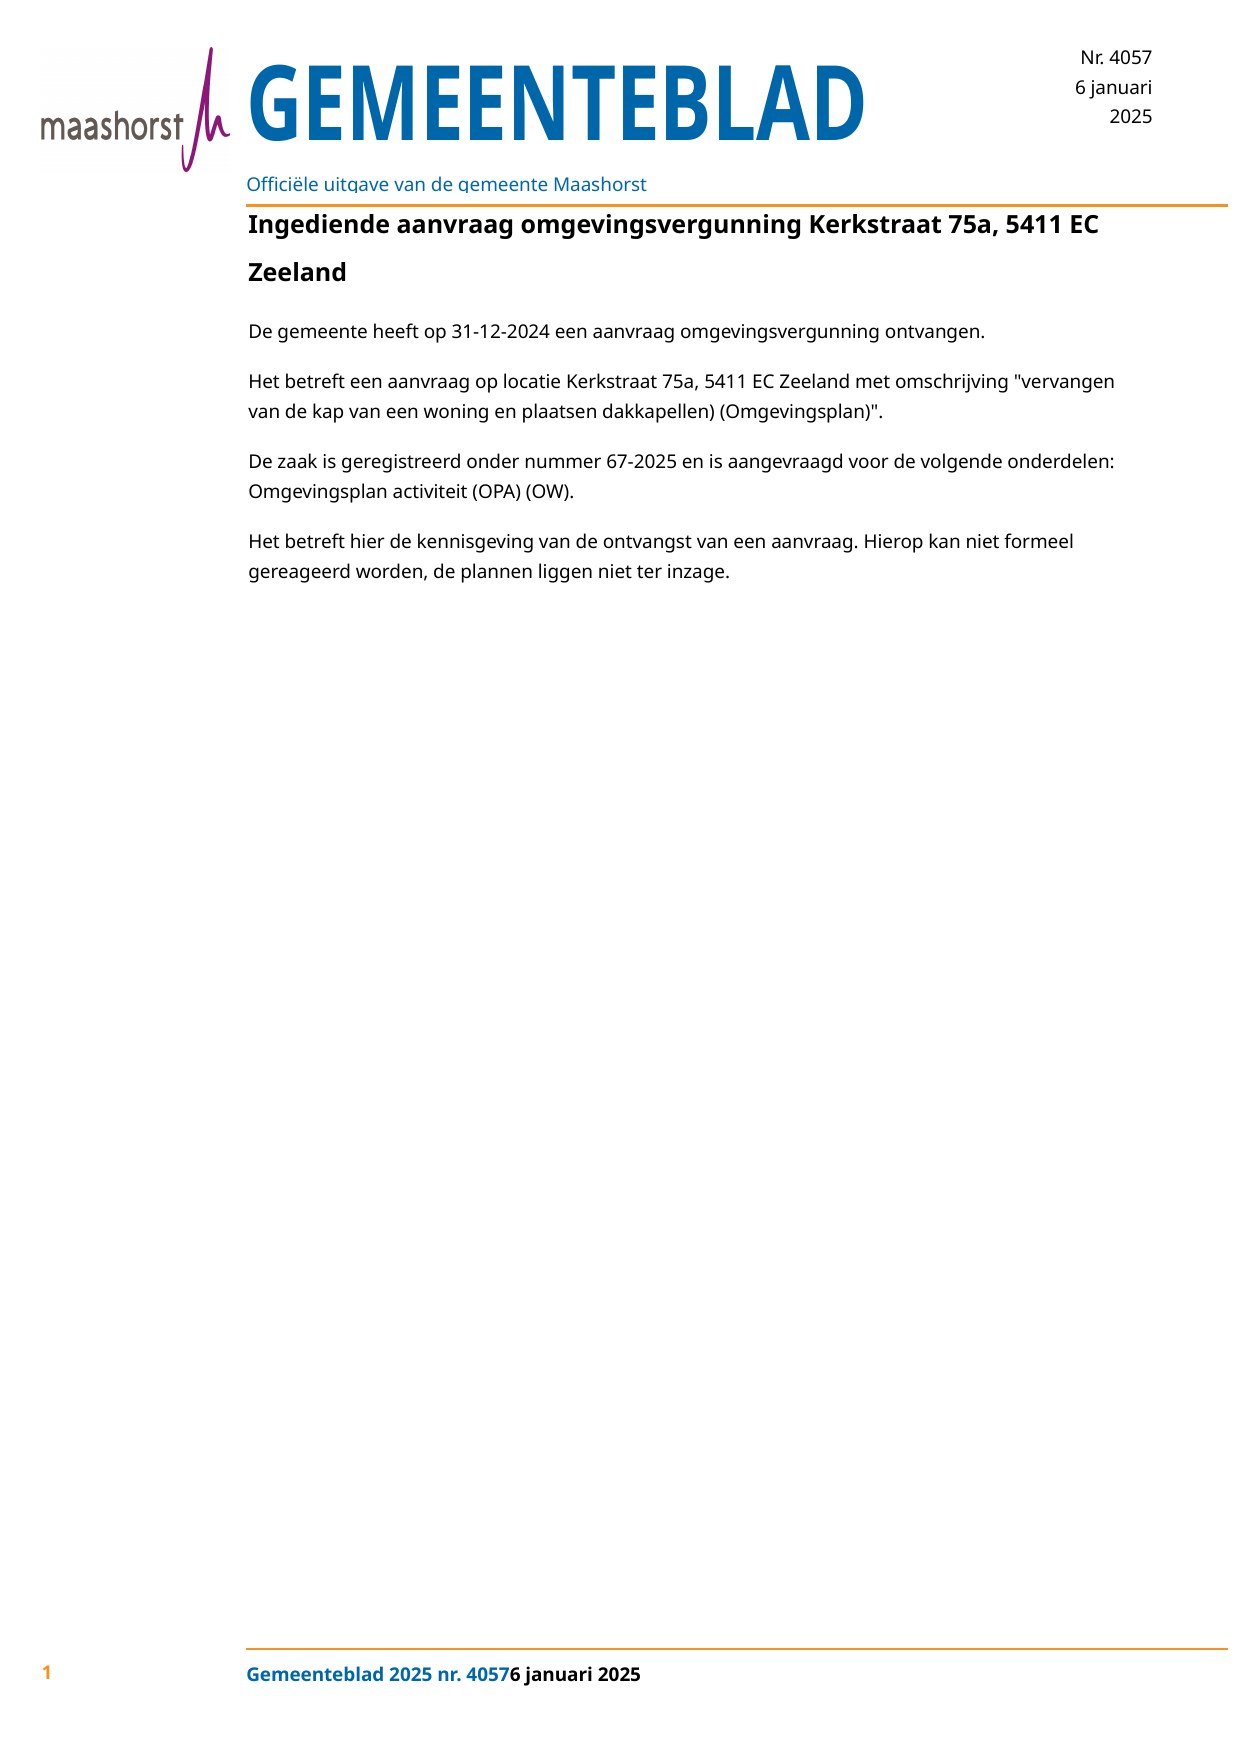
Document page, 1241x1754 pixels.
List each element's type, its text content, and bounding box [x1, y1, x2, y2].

text Het betreft hier de kennisgeving van de ontvangst van een aanvraag. Hierop kan niet formeel gereageerd worden, de plannen liggen niet ter inzage. [248, 528, 1152, 584]
text De zaak is geregistreerd onder nummer 67-2025 en is aangevraagd voor de volgende onderdelen: Omgevingsplan activiteit (OPA) (OW). [248, 448, 1152, 504]
text Ingediende aanvraag omgevingsvergunning Kerkstraat 75a, 5411 EC Zeeland [248, 207, 1152, 288]
picture [41, 47, 231, 172]
text De gemeente heeft op 31-12-2024 een aanvraag omgevingsvergunning ontvangen. [248, 318, 1152, 344]
text Het betreft een aanvraag op locatie Kerkstraat 75a, 5411 EC Zeeland met omschrijving "vervangen van de kap van een woning en plaatsen dakkapellen) (Omgevingsplan)". [248, 368, 1152, 424]
